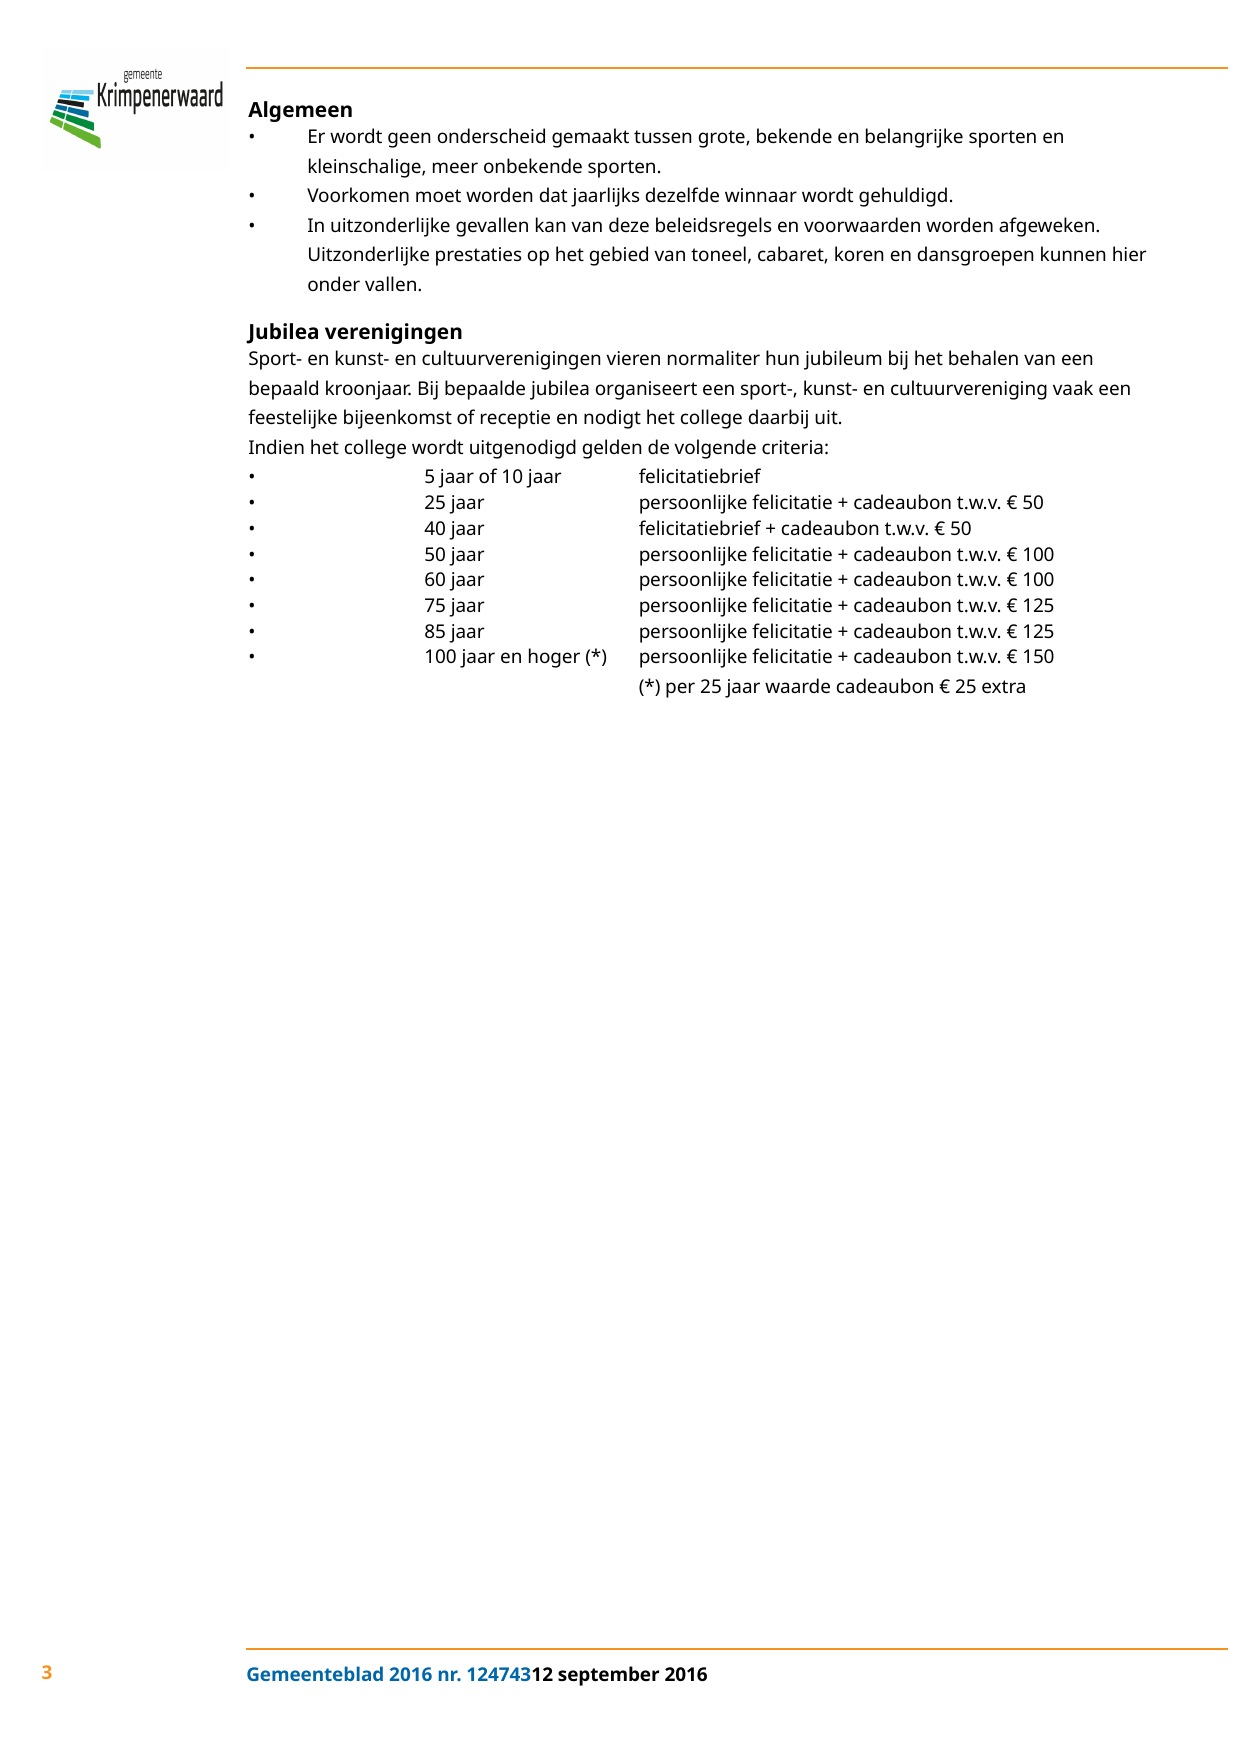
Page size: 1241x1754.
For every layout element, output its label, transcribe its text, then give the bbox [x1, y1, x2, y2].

table_cell persoonlijke felicitatie + cadeaubon t.w.v. € 50 [639, 489, 1152, 515]
table_cell persoonlijke felicitatie + cadeaubon t.w.v. € 100 [639, 567, 1152, 592]
table_cell • [248, 541, 424, 567]
table_cell 60 jaar [424, 567, 638, 592]
table_cell 40 jaar [424, 515, 638, 541]
table_cell • [248, 644, 424, 699]
text Sport- en kunst- en cultuurverenigingen vieren normaliter hun jubileum bij het behalen van een bepaald kroonjaar. Bij bepaalde jubilea organiseert een sport-, kunst- en cultuurvereniging vaak een feestelijke bijeenkomst of receptie en nodigt het college daarbij uit. [248, 345, 1152, 430]
list Er wordt geen onderscheid gemaakt tussen grote, bekende en belangrijke sporten en kleinschalige, meer onbekende sporten. [248, 123, 1152, 178]
text Jubilea verenigingen [248, 317, 1152, 345]
table_cell • [248, 515, 424, 541]
table_cell • [248, 489, 424, 515]
table_cell persoonlijke felicitatie + cadeaubon t.w.v. € 100 [639, 541, 1152, 567]
table_cell • [248, 567, 424, 592]
table_cell • [248, 618, 424, 644]
table_cell 25 jaar [424, 489, 638, 515]
table_header felicitatiebrief [639, 464, 1152, 489]
table_cell felicitatiebrief + cadeaubon t.w.v. € 50 [639, 515, 1152, 541]
table_cell • [248, 592, 424, 618]
list In uitzonderlijke gevallen kan van deze beleidsregels en voorwaarden worden afgeweken. Uitzonderlijke prestaties op het gebied van toneel, cabaret, koren en dansgroepen kunnen hier onder vallen. [248, 212, 1152, 297]
list Voorkomen moet worden dat jaarlijks dezelfde winnaar wordt gehuldigd. [248, 182, 1152, 208]
table_header • [248, 464, 424, 489]
table_cell persoonlijke felicitatie + cadeaubon t.w.v. € 125 [639, 592, 1152, 618]
table_cell 50 jaar [424, 541, 638, 567]
table_cell persoonlijke felicitatie + cadeaubon t.w.v. € 150 (*) per 25 jaar waarde cadeaubon € 25 extra [639, 644, 1152, 699]
table_cell persoonlijke felicitatie + cadeaubon t.w.v. € 125 [639, 618, 1152, 644]
table_cell 85 jaar [424, 618, 638, 644]
table_cell 75 jaar [424, 592, 638, 618]
table_header 5 jaar of 10 jaar [424, 464, 638, 489]
text Indien het college wordt uitgenodigd gelden de volgende criteria: [248, 434, 1152, 460]
text Algemeen [248, 95, 1152, 123]
table_cell 100 jaar en hoger (*) [424, 644, 638, 699]
picture [41, 47, 231, 172]
